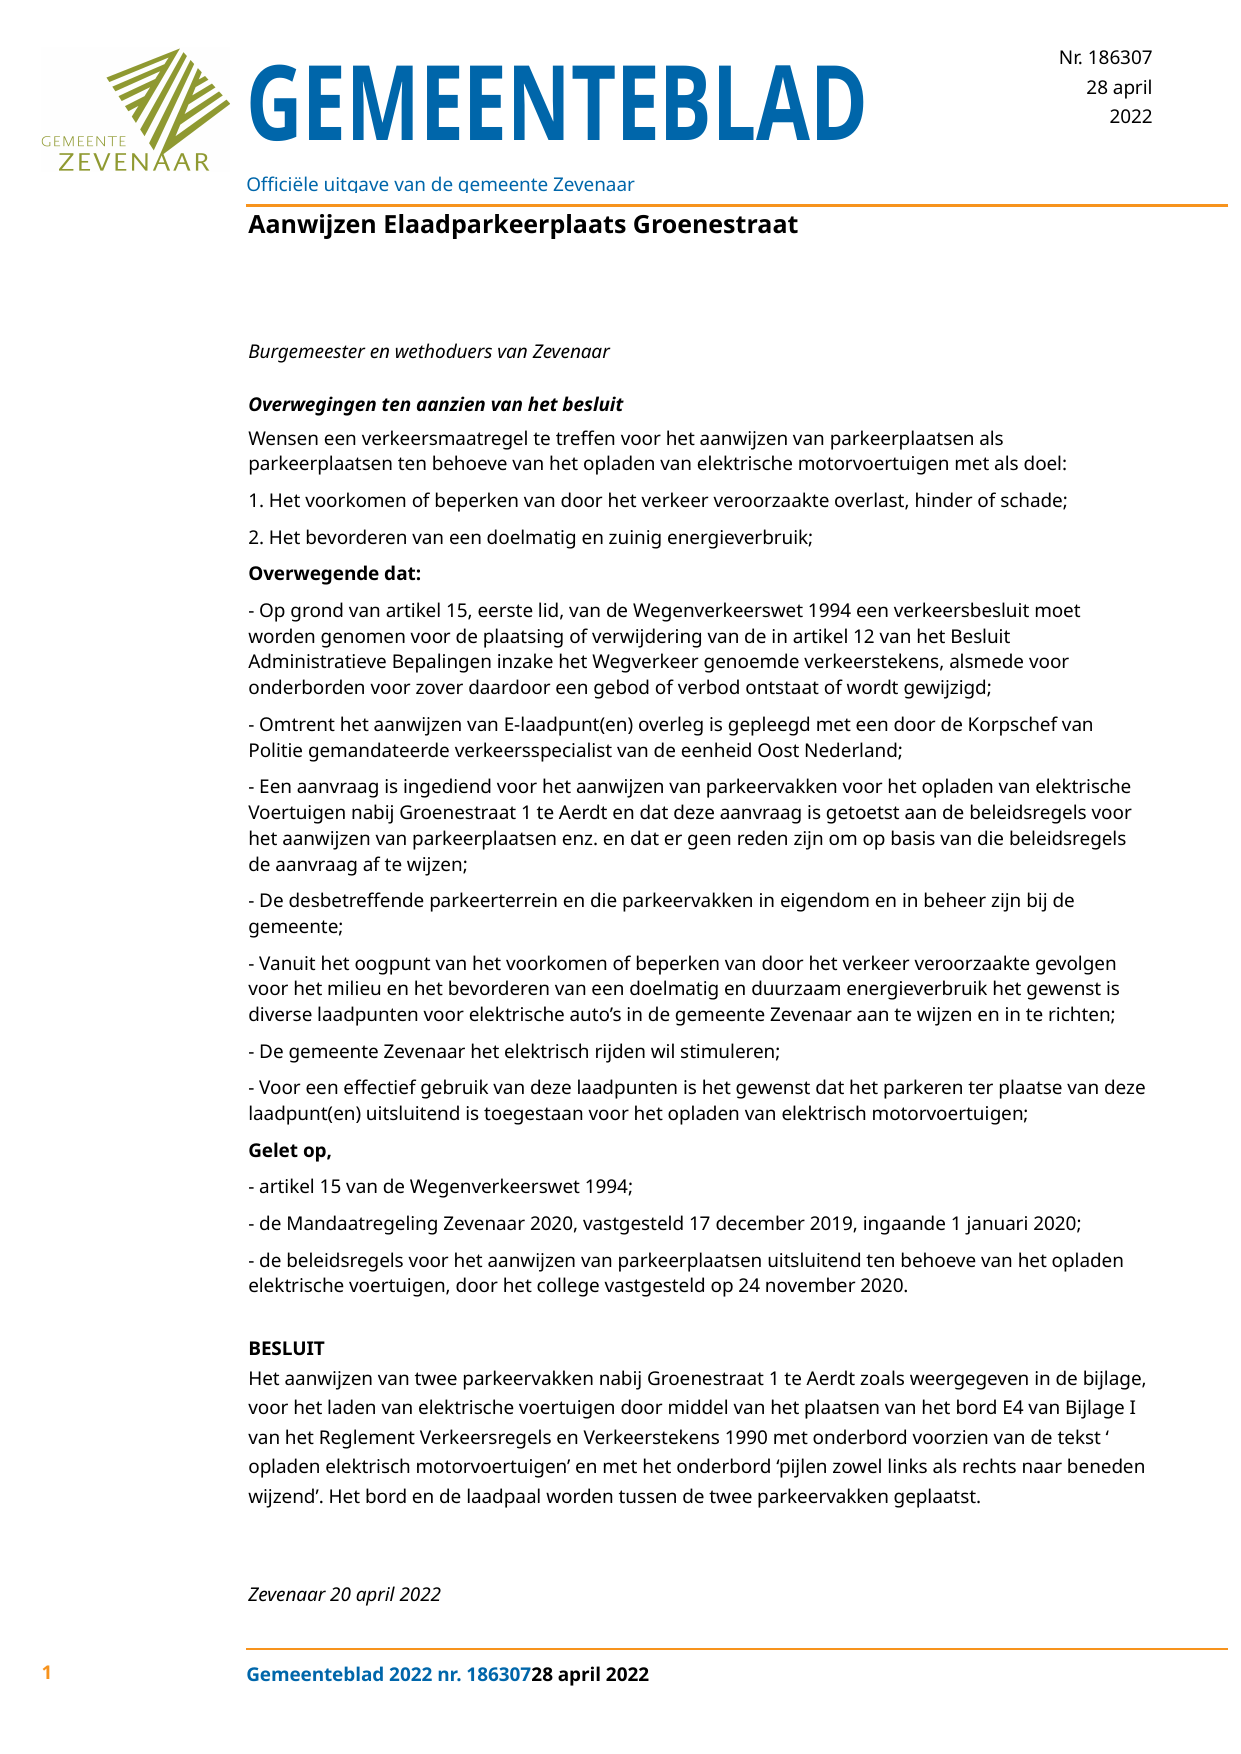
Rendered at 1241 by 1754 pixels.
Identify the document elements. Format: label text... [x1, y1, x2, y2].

text - De gemeente Zevenaar het elektrisch rijden wil stimuleren; [248, 1038, 1152, 1064]
text Gelet op, [248, 1137, 1152, 1163]
text - de beleidsregels voor het aanwijzen van parkeerplaatsen uitsluitend ten behoeve van het opladen elektrische voertuigen, door het college vastgesteld op 24 november 2020. [248, 1247, 1152, 1298]
text Wensen een verkeersmaatregel te treffen voor het aanwijzen van parkeerplaatsen als parkeerplaatsen ten behoeve van het opladen van elektrische motorvoertuigen met als doel: [248, 425, 1152, 476]
text - Een aanvraag is ingediend voor het aanwijzen van parkeervakken voor het opladen van elektrische Voertuigen nabij Groenestraat 1 te Aerdt en dat deze aanvraag is getoetst aan de beleidsregels voor het aanwijzen van parkeerplaatsen enz. en dat er geen reden zijn om op basis van die beleidsregels de aanvraag af te wijzen; [248, 773, 1152, 876]
text - Voor een effectief gebruik van deze laadpunten is het gewenst dat het parkeren ter plaatse van deze laadpunt(en) uitsluitend is toegestaan voor het opladen van elektrisch motorvoertui­gen; [248, 1074, 1152, 1126]
text Zevenaar 20 april 2022 [248, 1582, 1152, 1607]
text BESLUIT [248, 1335, 1152, 1361]
text - De desbetreffende parkeerterrein en die parkeervakken in eigendom en in beheer zijn bij de gemeente; [248, 887, 1152, 939]
picture [41, 47, 231, 172]
text - Op grond van artikel 15, eerste lid, van de Wegenverkeerswet 1994 een verkeersbesluit moet worden genomen voor de plaatsing of verwijdering van de in artikel 12 van het Besluit Administratieve Bepalingen inzake het Wegverkeer genoemde verkeerstekens, alsmede voor onderborden voor zover daardoor een gebod of verbod ontstaat of wordt gewijzigd; [248, 597, 1152, 700]
text Het aanwijzen van twee parkeervakken nabij Groenestraat 1 te Aerdt zoals weergegeven in de bijlage, voor het laden van elektrische voertuigen door middel van het plaatsen van het bord E4 van Bijlage I van het Reglement Verkeersregels en Verkeerstekens 1990 met onderbord voorzien van de tekst ‘ opladen elektrisch motorvoertuigen’ en met het onderbord ‘pijlen zowel links als rechts naar beneden wijzend’. Het bord en de laadpaal worden tussen de twee parkeervakken geplaatst. [248, 1365, 1152, 1509]
text - Omtrent het aanwijzen van E-laadpunt(en) overleg is gepleegd met een door de Korpschef van Politie gemandateerde verkeersspecialist van de eenheid Oost Nederland; [248, 711, 1152, 763]
text 1. Het voorkomen of beperken van door het verkeer veroorzaakte overlast, hinder of schade; [248, 487, 1152, 513]
text - Vanuit het oogpunt van het voorkomen of beperken van door het verkeer veroorzaakte gevolgen voor het milieu en het bevorderen van een doelmatig en duurzaam energieverbruik het gewenst is diverse laadpunten voor elektrische auto’s in de gemeente Zevenaar aan te wijzen en in te richten; [248, 950, 1152, 1027]
text Overwegingen ten aanzien van het besluit [248, 391, 1152, 417]
text - de Mandaatregeling Zevenaar 2020, vastgesteld 17 december 2019, ingaande 1 januari 2020; [248, 1210, 1152, 1236]
text Overwegende dat: [248, 561, 1152, 586]
text 2. Het bevorderen van een doelmatig en zuinig energieverbruik; [248, 524, 1152, 550]
text Burgemeester en wethoduers van Zevenaar [248, 338, 1152, 364]
text - artikel 15 van de Wegenverkeerswet 1994; [248, 1174, 1152, 1199]
text Aanwijzen Elaadparkeerplaats Groenestraat [248, 207, 1152, 241]
